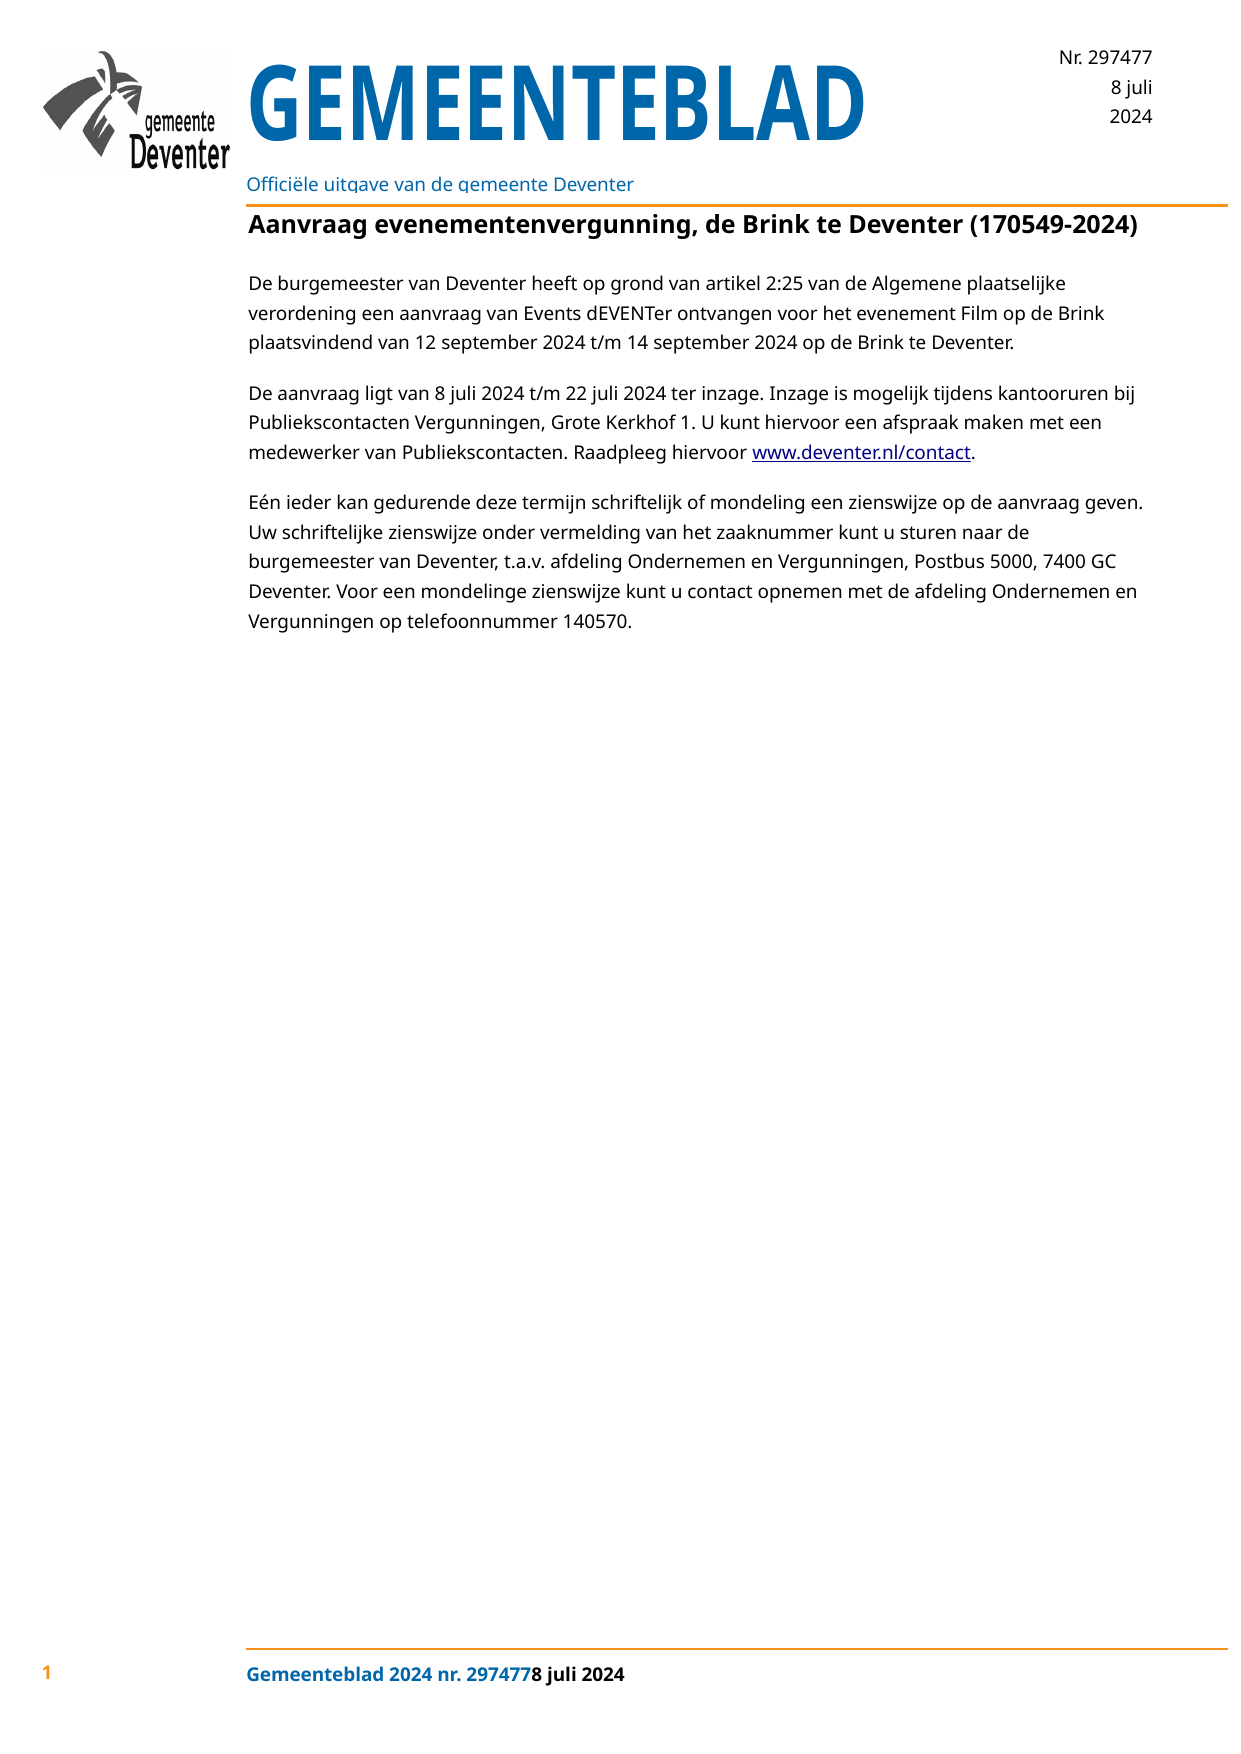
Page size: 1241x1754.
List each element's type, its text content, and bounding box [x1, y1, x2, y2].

picture [41, 47, 231, 172]
text De burgemeester van Deventer heeft op grond van artikel 2:25 van de Algemene plaatselijke verordening een aanvraag van Events dEVENTer ontvangen voor het evenement Film op de Brink plaatsvindend van 12 september 2024 t/m 14 september 2024 op de Brink te Deventer. [248, 270, 1152, 355]
text Aanvraag evenementenvergunning, de Brink te Deventer (170549-2024) [248, 207, 1152, 241]
text De aanvraag ligt van 8 juli 2024 t/m 22 juli 2024 ter inzage. Inzage is mogelijk tijdens kantooruren bij Publiekscontacten Vergunningen, Grote Kerkhof 1. U kunt hiervoor een afspraak maken met een medewerker van Publiekscontacten. Raadpleeg hiervoor www.deventer.nl/contact. [248, 380, 1152, 465]
text Eén ieder kan gedurende deze termijn schriftelijk of mondeling een zienswijze op de aanvraag geven. Uw schriftelijke zienswijze onder vermelding van het zaaknummer kunt u sturen naar de burgemeester van Deventer, t.a.v. afdeling Ondernemen en Vergunningen, Postbus 5000, 7400 GC Deventer. Voor een mondelinge zienswijze kunt u contact opnemen met de afdeling Ondernemen en Vergunningen op telefoonnummer 140570. [248, 489, 1152, 633]
